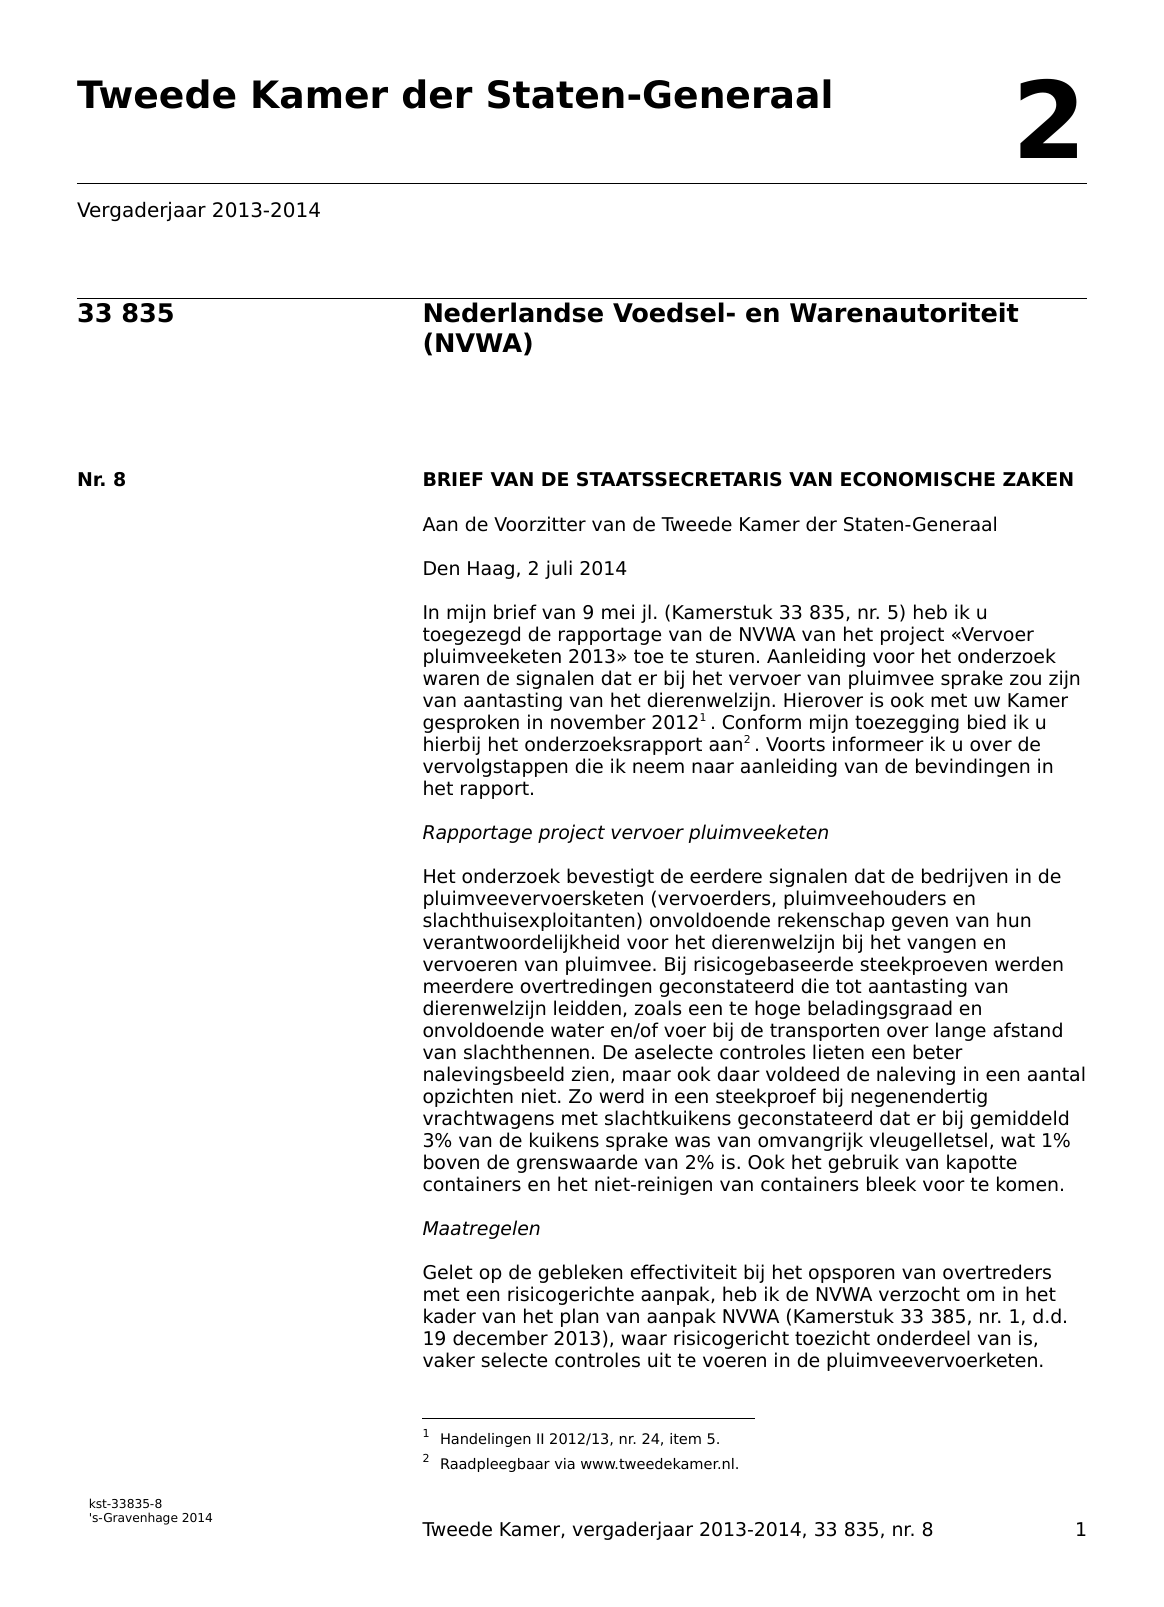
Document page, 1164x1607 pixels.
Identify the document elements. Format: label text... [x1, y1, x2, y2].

subtitle 33 835 Nederlandse Voedsel- en Warenautoriteit (NVWA) [77, 299, 1087, 358]
text In mijn brief van 9 mei jl. (Kamerstuk 33 835, nr. 5) heb ik u toegezegd de rapportage van de NVWA van het project «Vervoer pluimveeketen 2013» toe te sturen. Aanleiding voor het onderzoek waren de signalen dat er bij het vervoer van pluimvee sprake zou zijn van aantasting van het dierenwelzijn. Hierover is ook met uw Kamer gesproken in november 2012. Conform mijn toezegging bied ik u hierbij het onderzoeksrapport aan. Voorts informeer ik u over de vervolgstappen die ik neem naar aanleiding van de bevindingen in het rapport. [422, 602, 1087, 800]
text Aan de Voorzitter van de Tweede Kamer der Staten-Generaal [422, 513, 1087, 536]
text Gelet op de gebleken effectiviteit bij het opsporen van overtreders met een risicogerichte aanpak, heb ik de NVWA verzocht om in het kader van het plan van aanpak NVWA (Kamerstuk 33 385, nr. 1, d.d. 19 december 2013), waar risicogericht toezicht onderdeel van is, vaker selecte controles uit te voeren in de pluimveevervoerketen. [422, 1262, 1087, 1372]
text Raadpleegbaar via www.tweedekamer.nl. [422, 1452, 1087, 1474]
table_cell Vergaderjaar 2013-2014 [77, 184, 1087, 298]
table_header 2 [886, 59, 1087, 183]
text Den Haag, 2 juli 2014 [422, 558, 1087, 580]
subtitle Maatregelen [422, 1218, 1087, 1240]
text Handelingen II 2012/13, nr. 24, item 5. [422, 1427, 1087, 1449]
table_header Tweede Kamer der Staten-Generaal [77, 59, 886, 183]
text kst-33835-8 [88, 1497, 323, 1511]
subtitle Rapportage project vervoer pluimveeketen [422, 822, 1087, 844]
text Het onderzoek bevestigt de eerdere signalen dat de bedrijven in de pluimveevervoersketen (vervoerders, pluimveehouders en slachthuisexploitanten) onvoldoende rekenschap geven van hun verantwoordelijkheid voor het dierenwelzijn bij het vangen en vervoeren van pluimvee. Bij risicogebaseerde steekproeven werden meerdere overtredingen geconstateerd die tot aantasting van dierenwelzijn leidden, zoals een te hoge beladingsgraad en onvoldoende water en/of voer bij de transporten over lange afstand van slachthennen. De aselecte controles lieten een beter nalevingsbeeld zien, maar ook daar voldeed de naleving in een aantal opzichten niet. Zo werd in een steekproef bij negenendertig vrachtwagens met slachtkuikens geconstateerd dat er bij gemiddeld 3% van de kuikens sprake was van omvangrijk vleugelletsel, wat 1% boven de grenswaarde van 2% is. Ook het gebruik van kapotte containers en het niet-reinigen van containers bleek voor te komen. [422, 866, 1087, 1196]
text 's-Gravenhage 2014 [88, 1511, 323, 1525]
subtitle Nr. 8 BRIEF VAN DE STAATSSECRETARIS VAN ECONOMISCHE ZAKEN [77, 469, 1087, 491]
